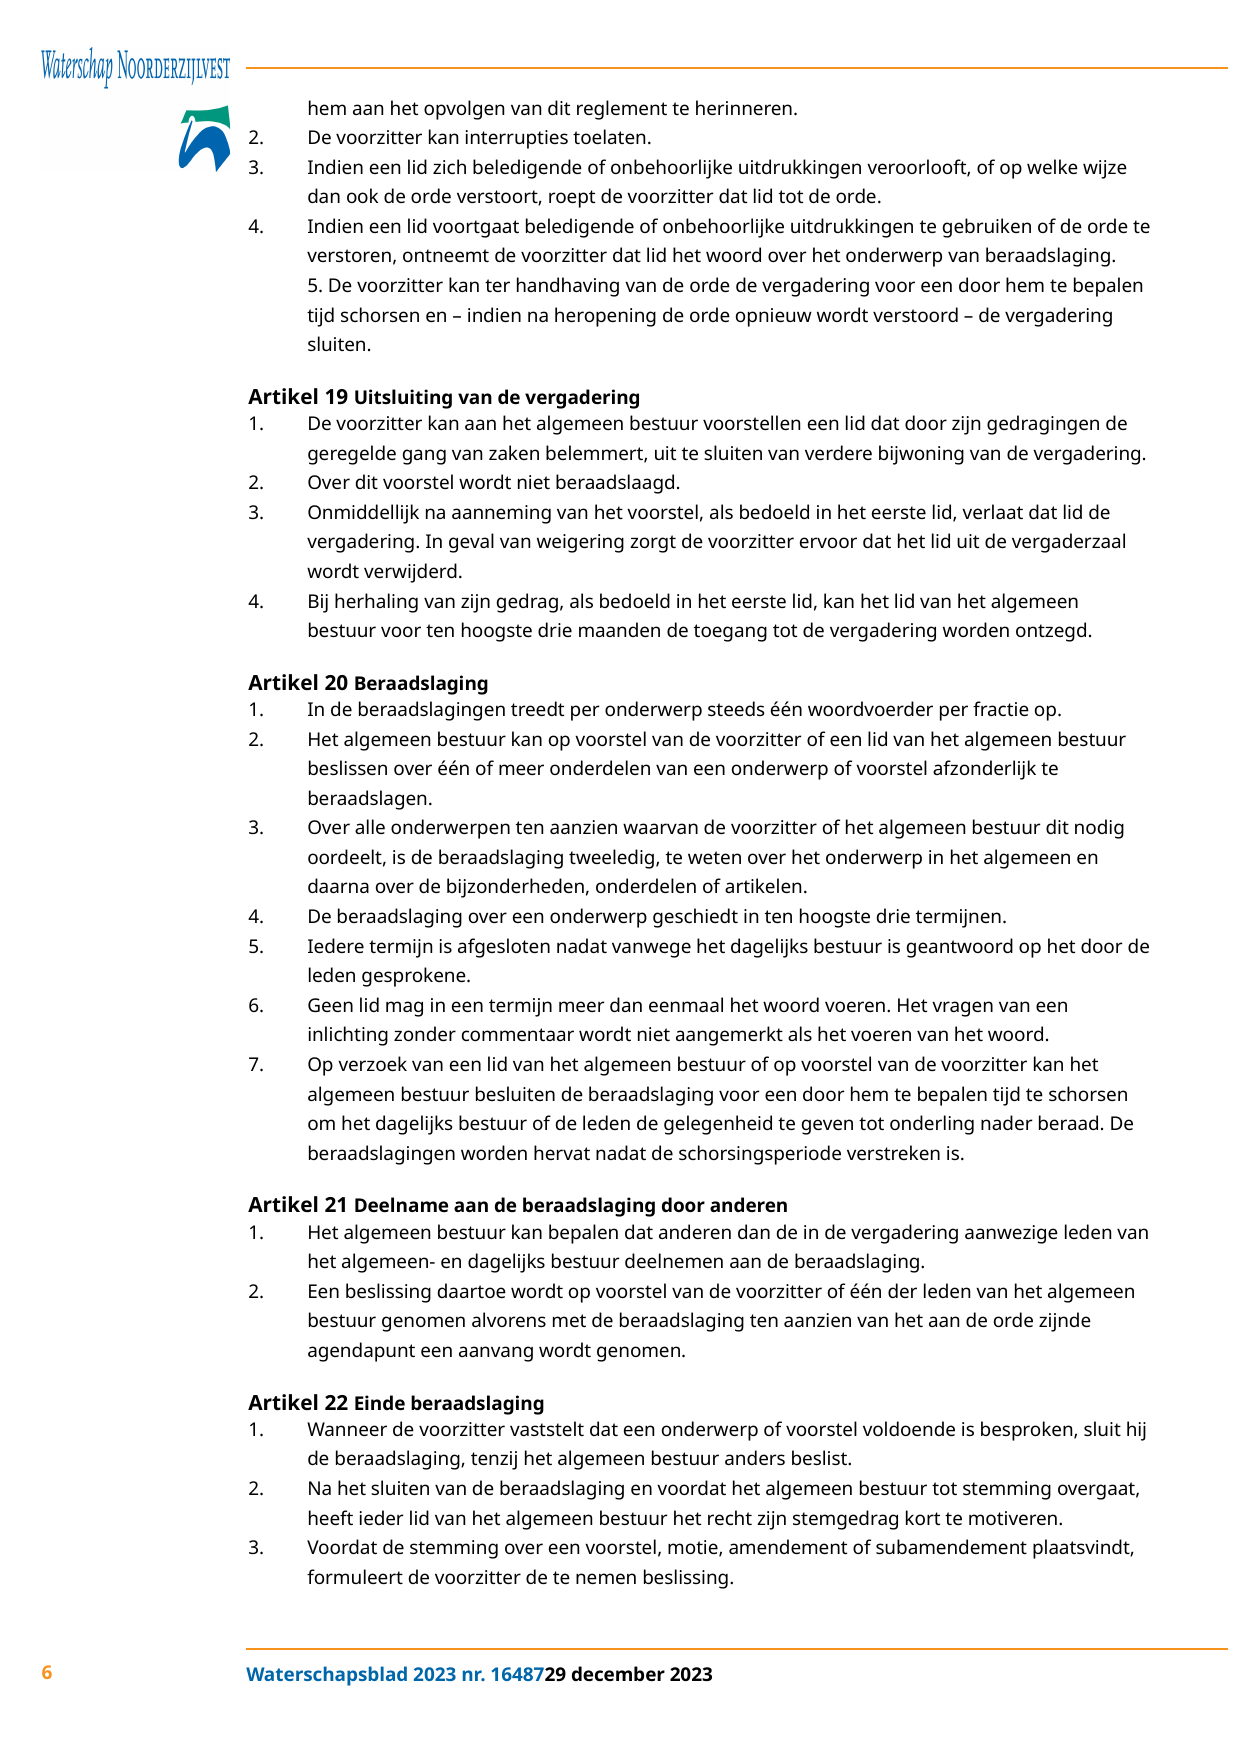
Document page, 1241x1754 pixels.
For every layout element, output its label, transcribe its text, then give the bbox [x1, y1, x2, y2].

list In de beraadslagingen treedt per onderwerp steeds één woordvoerder per fractie op. [248, 696, 1152, 722]
list Het algemeen bestuur kan op voorstel van de voorzitter of een lid van het algemeen bestuur beslissen over één of meer onderdelen van een onderwerp of voorstel afzonderlijk te beraadslagen. [248, 726, 1152, 811]
list Geen lid mag in een termijn meer dan eenmaal het woord voeren. Het vragen van een inlichting zonder commentaar wordt niet aangemerkt als het voeren van het woord. [248, 992, 1152, 1047]
list Onmiddellijk na aanneming van het voorstel, als bedoeld in het eerste lid, verlaat dat lid de vergadering. In geval van weigering zorgt de voorzitter ervoor dat het lid uit de vergaderzaal wordt verwijderd. [248, 499, 1152, 584]
picture [41, 47, 231, 172]
list Voordat de stemming over een voorstel, motie, amendement of subamendement plaatsvindt, formuleert de voorzitter de te nemen beslissing. [248, 1534, 1152, 1590]
list 5. De voorzitter kan ter handhaving van de orde de vergadering voor een door hem te bepalen tijd schorsen en – indien na heropening de orde opnieuw wordt verstoord – de vergadering sluiten. [248, 272, 1152, 357]
text Artikel 19 Uitsluiting van de vergadering [248, 382, 1152, 410]
list Indien een lid zich beledigende of onbehoorlijke uitdrukkingen veroorlooft, of op welke wijze dan ook de orde verstoort, roept de voorzitter dat lid tot de orde. [248, 154, 1152, 209]
text Artikel 22 Einde beraadslaging [248, 1388, 1152, 1416]
list Een beslissing daartoe wordt op voorstel van de voorzitter of één der leden van het algemeen bestuur genomen alvorens met de beraadslaging ten aanzien van het aan de orde zijnde agendapunt een aanvang wordt genomen. [248, 1278, 1152, 1363]
list De voorzitter kan aan het algemeen bestuur voorstellen een lid dat door zijn gedragingen de geregelde gang van zaken belemmert, uit te sluiten van verdere bijwoning van de vergadering. [248, 410, 1152, 466]
list De beraadslaging over een onderwerp geschiedt in ten hoogste drie termijnen. [248, 903, 1152, 929]
list De voorzitter kan interrupties toelaten. [248, 124, 1152, 150]
list Bij herhaling van zijn gedrag, als bedoeld in het eerste lid, kan het lid van het algemeen bestuur voor ten hoogste drie maanden de toegang tot de vergadering worden ontzegd. [248, 588, 1152, 643]
list Op verzoek van een lid van het algemeen bestuur of op voorstel van de voorzitter kan het algemeen bestuur besluiten de beraadslaging voor een door hem te bepalen tijd te schorsen om het dagelijks bestuur of de leden de gelegenheid te geven tot onderling nader beraad. De beraadslagingen worden hervat nadat de schorsingsperiode verstreken is. [248, 1051, 1152, 1166]
text Artikel 21 Deelname aan de beraadslaging door anderen [248, 1190, 1152, 1219]
list Wanneer de voorzitter vaststelt dat een onderwerp of voorstel voldoende is besproken, sluit hij de beraadslaging, tenzij het algemeen bestuur anders beslist. [248, 1416, 1152, 1471]
list Over alle onderwerpen ten aanzien waarvan de voorzitter of het algemeen bestuur dit nodig oordeelt, is de beraadslaging tweeledig, te weten over het onderwerp in het algemeen en daarna over de bijzonderheden, onderdelen of artikelen. [248, 814, 1152, 899]
list Iedere termijn is afgesloten nadat vanwege het dagelijks bestuur is geantwoord op het door de leden gesprokene. [248, 933, 1152, 988]
list Over dit voorstel wordt niet beraadslaagd. [248, 469, 1152, 495]
list Na het sluiten van de beraadslaging en voordat het algemeen bestuur tot stemming overgaat, heeft ieder lid van het algemeen bestuur het recht zijn stemgedrag kort te motiveren. [248, 1475, 1152, 1531]
list Het algemeen bestuur kan bepalen dat anderen dan de in de vergadering aanwezige leden van het algemeen- en dagelijks bestuur deelnemen aan de beraadslaging. [248, 1219, 1152, 1274]
list hem aan het opvolgen van dit reglement te herinneren. [248, 95, 1152, 121]
text Artikel 20 Beraadslaging [248, 668, 1152, 696]
list Indien een lid voortgaat beledigende of onbehoorlijke uitdrukkingen te gebruiken of de orde te verstoren, ontneemt de voorzitter dat lid het woord over het onderwerp van beraadslaging. [248, 213, 1152, 268]
